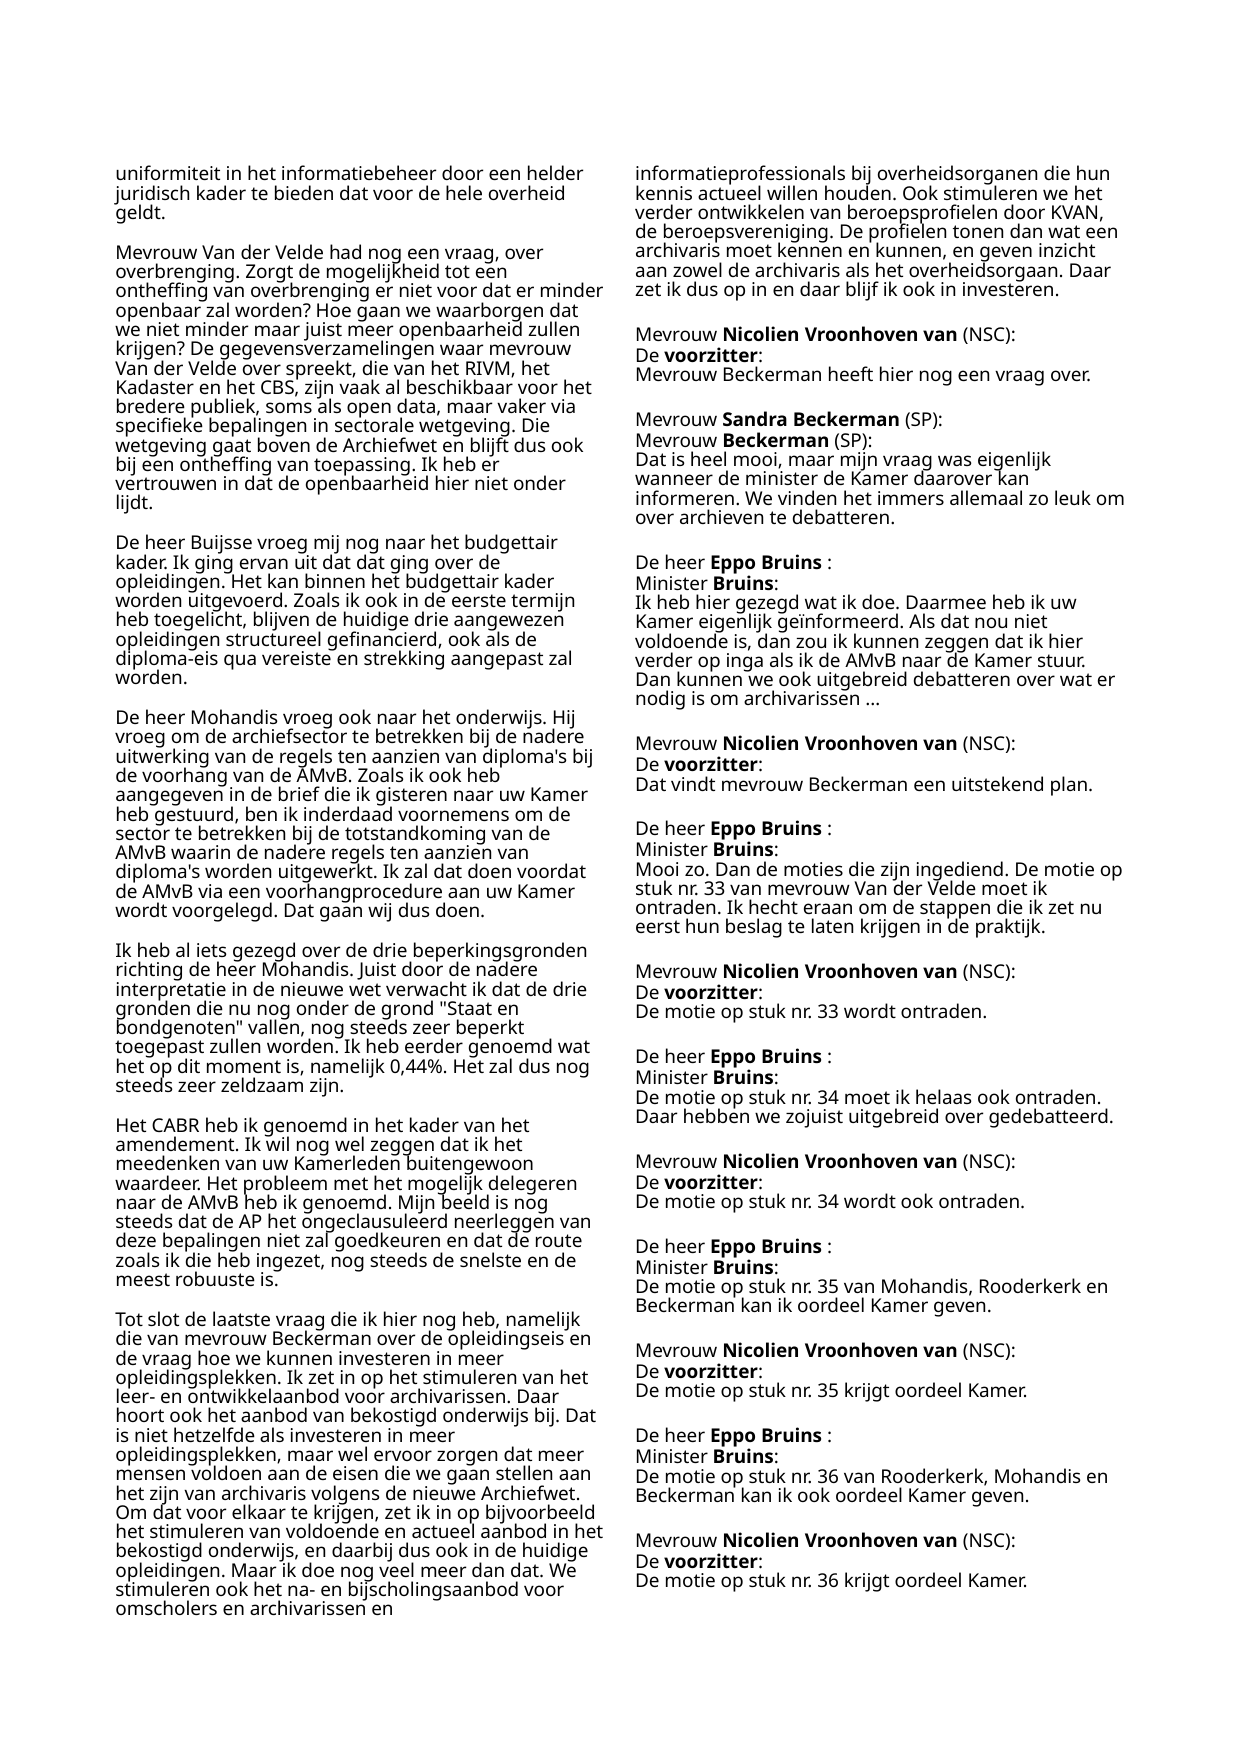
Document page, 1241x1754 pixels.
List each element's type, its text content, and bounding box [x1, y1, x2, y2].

text De motie op stuk nr. 34 moet ik helaas ook ontraden. Daar hebben we zojuist uitgebreid over gedebatteerd. [635, 1089, 1125, 1127]
text Tot slot de laatste vraag die ik hier nog heb, namelijk die van mevrouw Beckerman over de opleidingseis en de vraag hoe we kunnen investeren in meer opleidingsplekken. Ik zet in op het stimuleren van het leer- en ontwikkelaanbod voor archivarissen. Daar hoort ook het aanbod van bekostigd onderwijs bij. Dat is niet hetzelfde als investeren in meer opleidingsplekken, maar wel ervoor zorgen dat meer mensen voldoen aan de eisen die we gaan stellen aan het zijn van archivaris volgens de nieuwe Archiefwet. Om dat voor elkaar te krijgen, zet ik in op bijvoorbeeld het stimuleren van voldoende en actueel aanbod in het bekostigd onderwijs, en daarbij dus ook in de huidige opleidingen. Maar ik doe nog veel meer dan dat. We stimuleren ook het na- en bijscholingsaanbod voor omscholers en archivarissen en [115, 1311, 605, 1619]
text Mevrouw Sandra Beckerman (SP): [635, 406, 1125, 432]
text De heer Mohandis vroeg ook naar het onderwijs. Hij vroeg om de archiefsector te betrekken bij de nadere uitwerking van de regels ten aanzien van diploma's bij de voorhang van de AMvB. Zoals ik ook heb aangegeven in de brief die ik gisteren naar uw Kamer heb gestuurd, ben ik inderdaad voornemens om de sector te betrekken bij de totstandkoming van de AMvB waarin de nadere regels ten aanzien van diploma's worden uitgewerkt. Ik zal dat doen voordat de AMvB via een voorhangprocedure aan uw Kamer wordt voorgelegd. Dat gaan wij dus doen. [115, 709, 605, 921]
text informatieprofessionals bij overheidsorganen die hun kennis actueel willen houden. Ook stimuleren we het verder ontwikkelen van beroepsprofielen door KVAN, de beroepsvereniging. De profielen tonen dan wat een archivaris moet kennen en kunnen, en geven inzicht aan zowel de archivaris als het overheidsorgaan. Daar zet ik dus op in en daar blijf ik ook in investeren. [635, 165, 1125, 300]
text Minister Bruins: [635, 841, 1125, 861]
text De motie op stuk nr. 33 wordt ontraden. [635, 1003, 1125, 1023]
text Dat is heel mooi, maar mijn vraag was eigenlijk wanneer de minister de Kamer daarover kan informeren. We vinden het immers allemaal zo leuk om over archieven te debatteren. [635, 451, 1125, 528]
text Mooi zo. Dan de moties die zijn ingediend. De motie op stuk nr. 33 van mevrouw Van der Velde moet ik ontraden. Ik hecht eraan om de stappen die ik zet nu eerst hun beslag te laten krijgen in de praktijk. [635, 861, 1125, 938]
text Mevrouw Nicolien Vroonhoven van (NSC): [635, 958, 1125, 984]
text Minister Bruins: [635, 575, 1125, 594]
text De heer Eppo Bruins : [635, 1044, 1125, 1069]
text Dat vindt mevrouw Beckerman een uitstekend plan. [635, 776, 1125, 795]
text De heer Eppo Bruins : [635, 816, 1125, 841]
text Mevrouw Beckerman heeft hier nog een vraag over. [635, 366, 1125, 385]
text De motie op stuk nr. 35 van Mohandis, Rooderkerk en Beckerman kan ik oordeel Kamer geven. [635, 1278, 1125, 1317]
text Het CABR heb ik genoemd in het kader van het amendement. Ik wil nog wel zeggen dat ik het meedenken van uw Kamerleden buitengewoon waardeer. Het probleem met het mogelijk delegeren naar de AMvB heb ik genoemd. Mijn beeld is nog steeds dat de AP het ongeclausuleerd neerleggen van deze bepalingen niet zal goedkeuren en dat de route zoals ik die heb ingezet, nog steeds de snelste en de meest robuuste is. [115, 1117, 605, 1290]
text De motie op stuk nr. 36 krijgt oordeel Kamer. [635, 1572, 1125, 1591]
text Mevrouw Beckerman (SP): [635, 432, 1125, 451]
text De heer Buijsse vroeg mij nog naar het budgettair kader. Ik ging ervan uit dat dat ging over de opleidingen. Het kan binnen het budgettair kader worden uitgevoerd. Zoals ik ook in de eerste termijn heb toegelicht, blijven de huidige drie aangewezen opleidingen structureel gefinancierd, ook als de diploma-eis qua vereiste en strekking aangepast zal worden. [115, 534, 605, 688]
text De motie op stuk nr. 35 krijgt oordeel Kamer. [635, 1382, 1125, 1402]
text Minister Bruins: [635, 1259, 1125, 1278]
text Ik heb hier gezegd wat ik doe. Daarmee heb ik uw Kamer eigenlijk geïnformeerd. Als dat nou niet voldoende is, dan zou ik kunnen zeggen dat ik hier verder op inga als ik de AMvB naar de Kamer stuur. Dan kunnen we ook uitgebreid debatteren over wat er nodig is om archivarissen … [635, 594, 1125, 710]
text De voorzitter: [635, 347, 1125, 366]
text Mevrouw Nicolien Vroonhoven van (NSC): [635, 1527, 1125, 1553]
text Mevrouw Nicolien Vroonhoven van (NSC): [635, 1337, 1125, 1363]
text Ik heb al iets gezegd over de drie beperkingsgronden richting de heer Mohandis. Juist door de nadere interpretatie in de nieuwe wet verwacht ik dat de drie gronden die nu nog onder de grond "Staat en bondgenoten" vallen, nog steeds zeer beperkt toegepast zullen worden. Ik heb eerder genoemd wat het op dit moment is, namelijk 0,44%. Het zal dus nog steeds zeer zeldzaam zijn. [115, 942, 605, 1096]
text Minister Bruins: [635, 1069, 1125, 1089]
text De voorzitter: [635, 756, 1125, 776]
text Mevrouw Nicolien Vroonhoven van (NSC): [635, 1148, 1125, 1174]
text Minister Bruins: [635, 1448, 1125, 1468]
text De motie op stuk nr. 36 van Rooderkerk, Mohandis en Beckerman kan ik ook oordeel Kamer geven. [635, 1468, 1125, 1506]
text De voorzitter: [635, 1174, 1125, 1193]
text De voorzitter: [635, 1363, 1125, 1382]
text De heer Eppo Bruins : [635, 1423, 1125, 1448]
text De voorzitter: [635, 1553, 1125, 1572]
text De heer Eppo Bruins : [635, 1233, 1125, 1259]
text De voorzitter: [635, 984, 1125, 1003]
text De heer Eppo Bruins : [635, 549, 1125, 575]
text De motie op stuk nr. 34 wordt ook ontraden. [635, 1193, 1125, 1212]
text uniformiteit in het informatiebeheer door een helder juridisch kader te bieden dat voor de hele overheid geldt. [115, 165, 605, 223]
text Mevrouw Nicolien Vroonhoven van (NSC): [635, 731, 1125, 756]
text Mevrouw Nicolien Vroonhoven van (NSC): [635, 321, 1125, 347]
text Mevrouw Van der Velde had nog een vraag, over overbrenging. Zorgt de mogelijkheid tot een ontheffing van overbrenging er niet voor dat er minder openbaar zal worden? Hoe gaan we waarborgen dat we niet minder maar juist meer openbaarheid zullen krijgen? De gegevensverzamelingen waar mevrouw Van der Velde over spreekt, die van het RIVM, het Kadaster en het CBS, zijn vaak al beschikbaar voor het bredere publiek, soms als open data, maar vaker via specifieke bepalingen in sectorale wetgeving. Die wetgeving gaat boven de Archiefwet en blijft dus ook bij een ontheffing van toepassing. Ik heb er vertrouwen in dat de openbaarheid hier niet onder lijdt. [115, 244, 605, 514]
